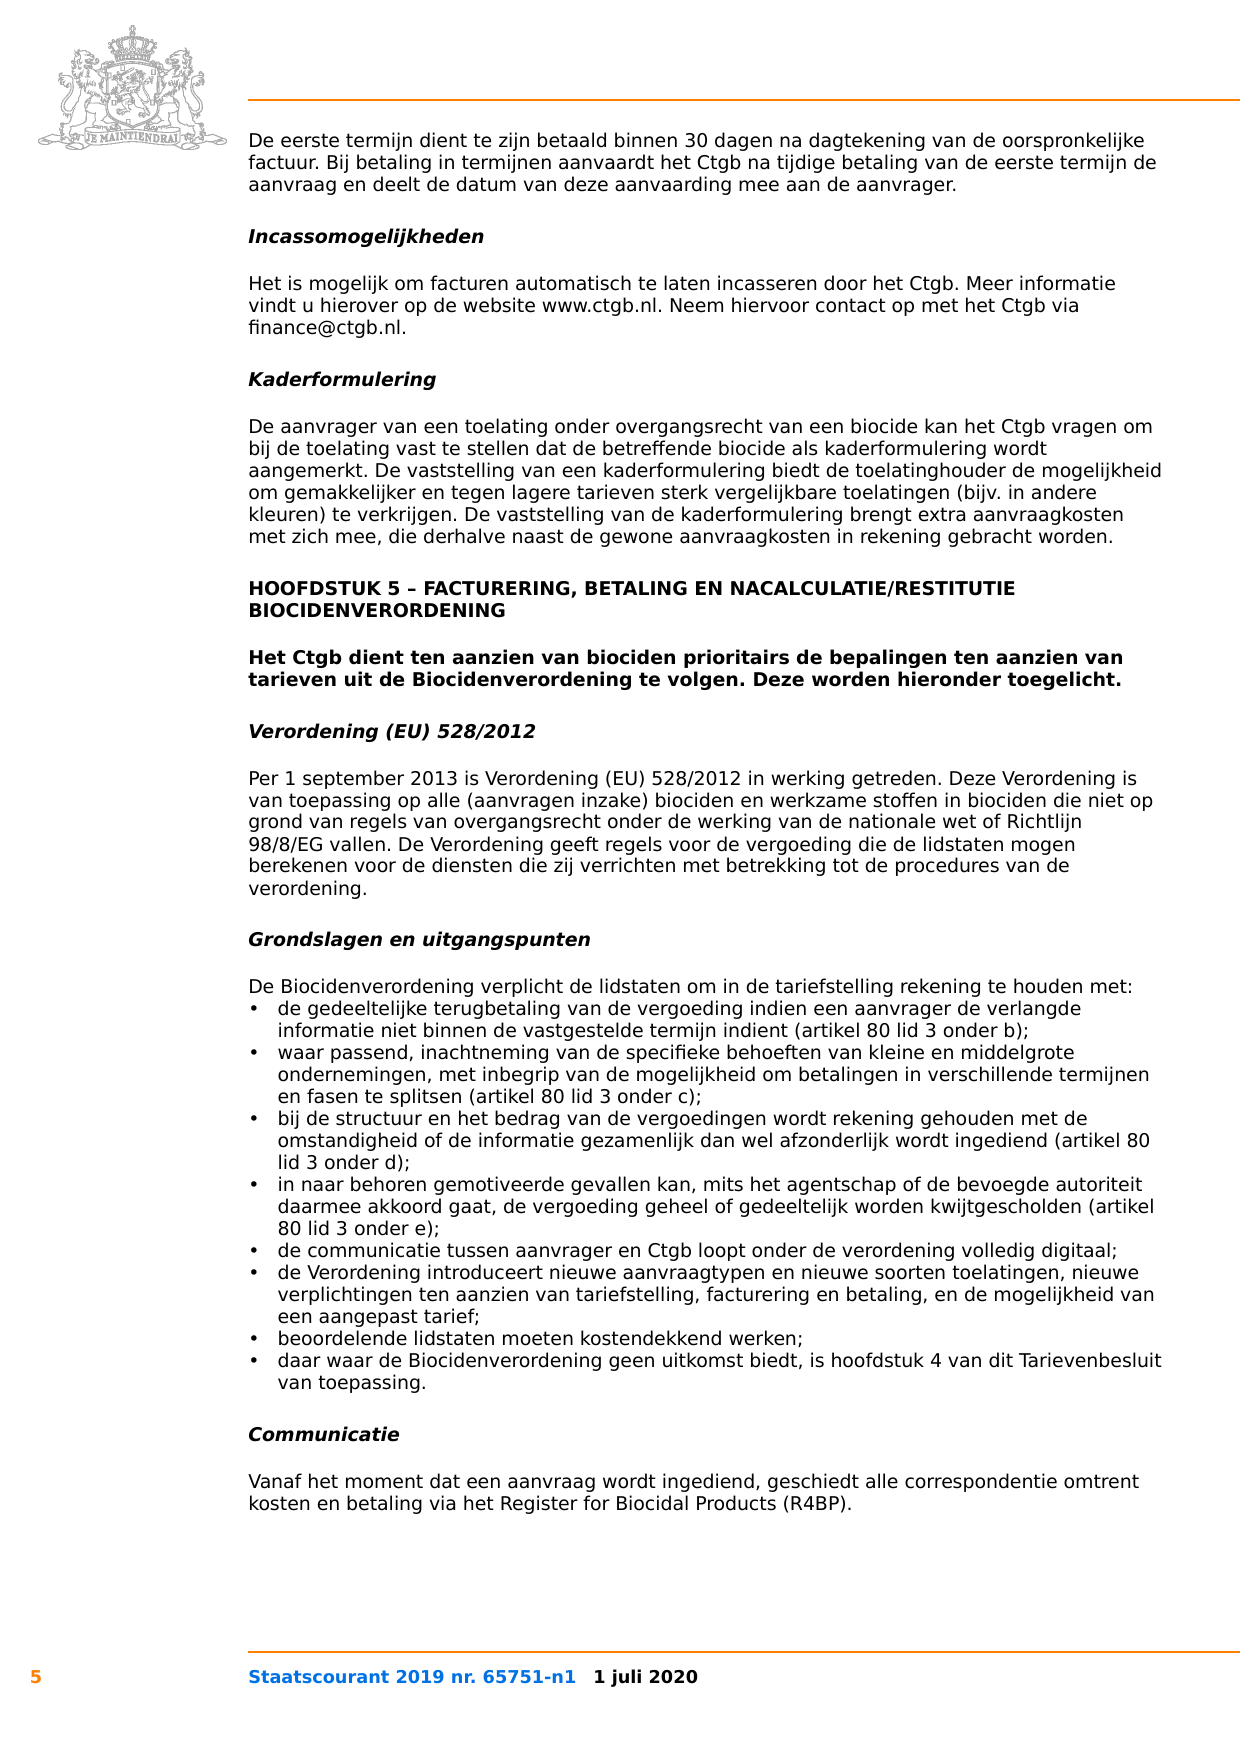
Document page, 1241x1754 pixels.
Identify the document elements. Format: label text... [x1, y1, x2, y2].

text Het is mogelijk om facturen automatisch te laten incasseren door het Ctgb. Meer informatie vindt u hierover op de website www.ctgb.nl. Neem hiervoor contact op met het Ctgb via finance@ctgb.nl. [248, 273, 1163, 339]
subtitle HOOFDSTUK 5 – FACTURERING, BETALING EN NACALCULATIE/RESTITUTIE BIOCIDENVERORDENING [248, 578, 1163, 622]
text • de communicatie tussen aanvrager en Ctgb loopt onder de verordening volledig digitaal; [248, 1240, 1163, 1262]
text • bij de structuur en het bedrag van de vergoedingen wordt rekening gehouden met de omstandigheid of de informatie gezamenlijk dan wel afzonderlijk wordt ingediend (artikel 80 lid 3 onder d); [248, 1108, 1163, 1174]
text Per 1 september 2013 is Verordening (EU) 528/2012 in werking getreden. Deze Verordening is van toepassing op alle (aanvragen inzake) biociden en werkzame stoffen in biociden die niet op grond van regels van overgangsrecht onder de werking van de nationale wet of Richtlijn 98/8/EG vallen. De Verordening geeft regels voor de vergoeding die de lidstaten mogen berekenen voor de diensten die zij verrichten met betrekking tot de procedures van de verordening. [248, 767, 1163, 899]
text • in naar behoren gemotiveerde gevallen kan, mits het agentschap of de bevoegde autoriteit daarmee akkoord gaat, de vergoeding geheel of gedeeltelijk worden kwijtgescholden (artikel 80 lid 3 onder e); [248, 1174, 1163, 1240]
text Vanaf het moment dat een aanvraag wordt ingediend, geschiedt alle correspondentie omtrent kosten en betaling via het Register for Biocidal Products (R4BP). [248, 1471, 1163, 1515]
text • waar passend, inachtneming van de specifieke behoeften van kleine en middelgrote ondernemingen, met inbegrip van de mogelijkheid om betalingen in verschillende termijnen en fasen te splitsen (artikel 80 lid 3 onder c); [248, 1042, 1163, 1108]
text Het Ctgb dient ten aanzien van biociden prioritairs de bepalingen ten aanzien van tarieven uit de Biocidenverordening te volgen. Deze worden hieronder toegelicht. [248, 647, 1163, 691]
subtitle Verordening (EU) 528/2012 [248, 721, 1163, 742]
text De aanvrager van een toelating onder overgangsrecht van een biocide kan het Ctgb vragen om bij de toelating vast te stellen dat de betreffende biocide als kaderformulering wordt aangemerkt. De vaststelling van een kaderformulering biedt de toelatinghouder de mogelijkheid om gemakkelijker en tegen lagere tarieven sterk vergelijkbare toelatingen (bijv. in andere kleuren) te verkrijgen. De vaststelling van de kaderformulering brengt extra aanvraagkosten met zich mee, die derhalve naast de gewone aanvraagkosten in rekening gebracht worden. [248, 416, 1163, 548]
picture [38, 25, 227, 150]
text • de gedeeltelijke terugbetaling van de vergoeding indien een aanvrager de verlangde informatie niet binnen de vastgestelde termijn indient (artikel 80 lid 3 onder b); [248, 998, 1163, 1042]
text De Biocidenverordening verplicht de lidstaten om in de tariefstelling rekening te houden met: [248, 976, 1163, 998]
text • de Verordening introduceert nieuwe aanvraagtypen en nieuwe soorten toelatingen, nieuwe verplichtingen ten aanzien van tariefstelling, facturering en betaling, en de mogelijkheid van een aangepast tarief; [248, 1262, 1163, 1328]
subtitle Grondslagen en uitgangspunten [248, 929, 1163, 951]
subtitle Kaderformulering [248, 369, 1163, 391]
subtitle Incassomogelijkheden [248, 226, 1163, 248]
text • daar waar de Biocidenverordening geen uitkomst biedt, is hoofdstuk 4 van dit Tarievenbesluit van toepassing. [248, 1350, 1163, 1394]
text De eerste termijn dient te zijn betaald binnen 30 dagen na dagtekening van de oorspronkelijke factuur. Bij betaling in termijnen aanvaardt het Ctgb na tijdige betaling van de eerste termijn de aanvraag en deelt de datum van deze aanvaarding mee aan de aanvrager. [248, 130, 1163, 196]
subtitle Communicatie [248, 1424, 1163, 1446]
text • beoordelende lidstaten moeten kostendekkend werken; [248, 1328, 1163, 1350]
